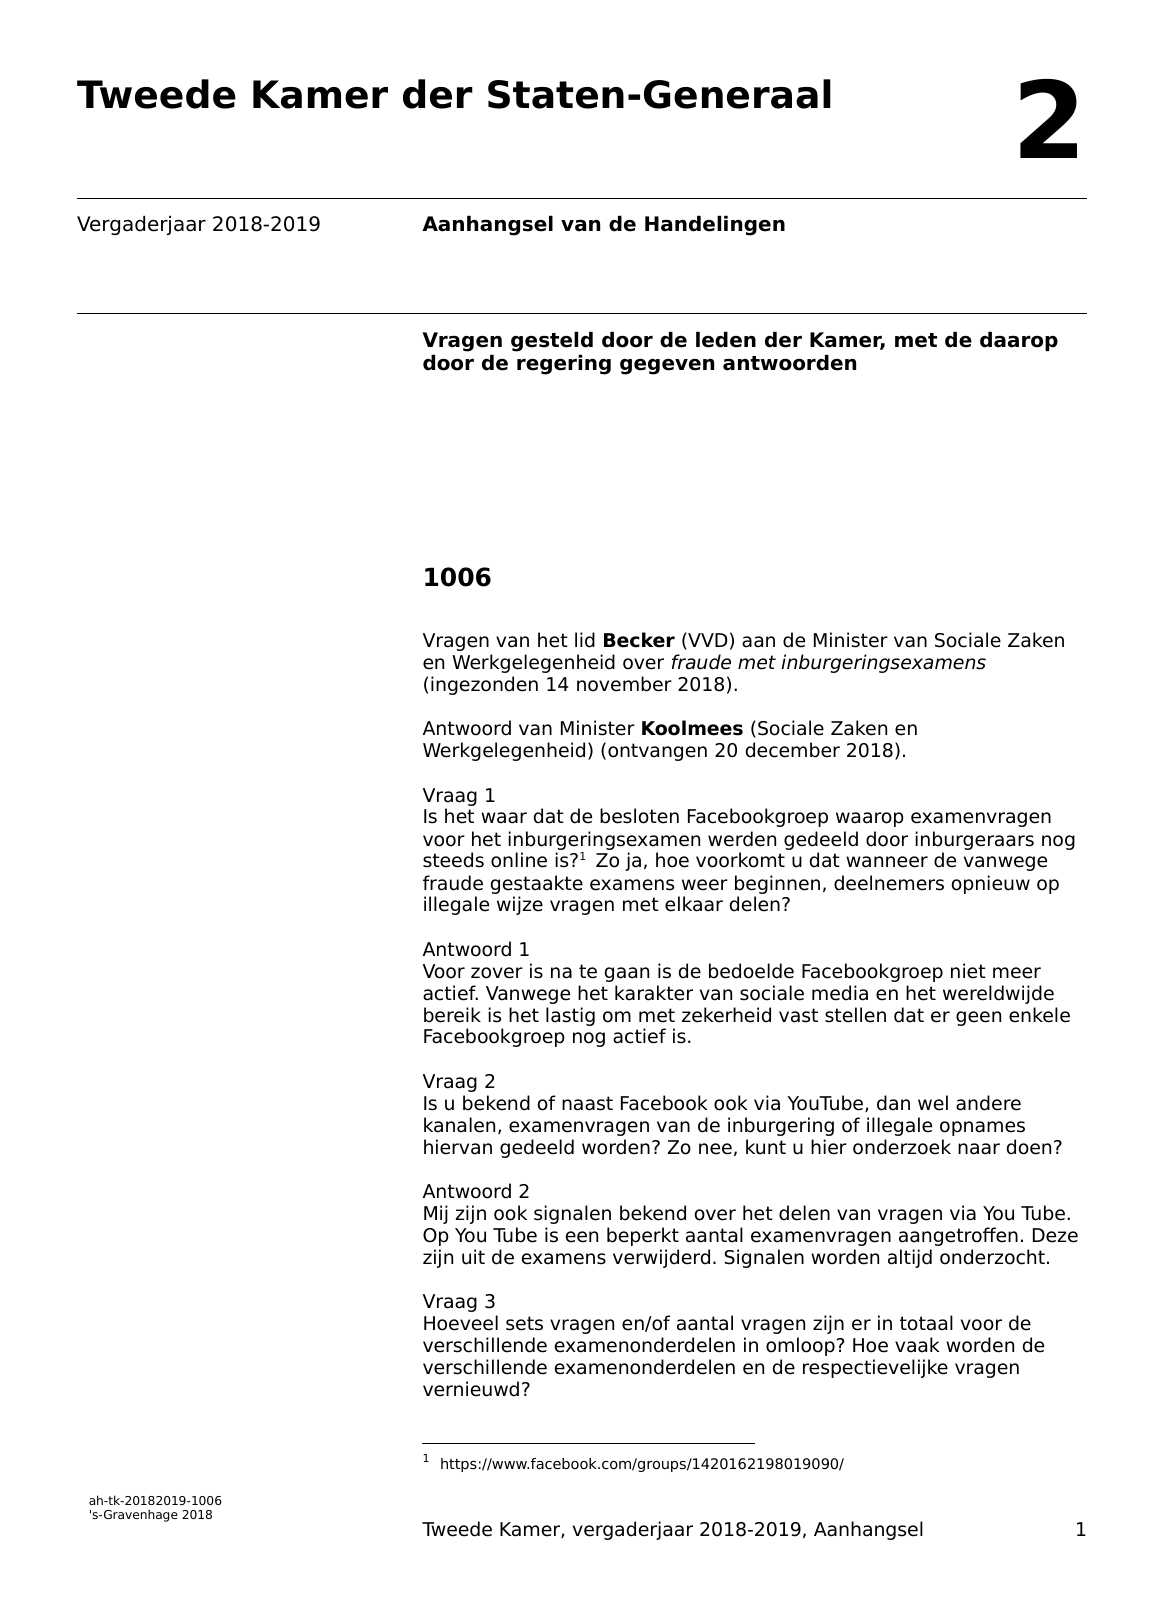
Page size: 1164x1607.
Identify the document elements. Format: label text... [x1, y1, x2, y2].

text Is het waar dat de besloten Facebookgroep waarop examenvragen voor het inburgeringsexamen werden gedeeld door inburgeraars nog steeds online is? Zo ja, hoe voorkomt u dat wanneer de vanwege fraude gestaakte examens weer beginnen, deelnemers opnieuw op illegale wijze vragen met elkaar delen? [422, 806, 1087, 916]
text Vragen van het lid Becker (VVD) aan de Minister van Sociale Zaken en Werkgelegenheid over fraude met inburgeringsexamens (ingezonden 14 november 2018). [422, 630, 1087, 696]
table_cell Aanhangsel van de Handelingen [422, 199, 1087, 313]
table_cell [77, 314, 422, 375]
text Antwoord 2 [422, 1181, 1087, 1203]
table_header Tweede Kamer der Staten-Generaal [77, 59, 886, 198]
text Vraag 3 [422, 1291, 1087, 1313]
text Mij zijn ook signalen bekend over het delen van vragen via You Tube. Op You Tube is een beperkt aantal examenvragen aangetroffen. Deze zijn uit de examens verwijderd. Signalen worden altijd onderzocht. [422, 1203, 1087, 1269]
text https://www.facebook.com/groups/1420162198019090/ [422, 1452, 1087, 1474]
text 1006 [422, 563, 1087, 592]
table_cell Vergaderjaar 2018-2019 [77, 199, 422, 313]
text Hoeveel sets vragen en/of aantal vragen zijn er in totaal voor de verschillende examenonderdelen in omloop? Hoe vaak worden de verschillende examenonderdelen en de respectievelijke vragen vernieuwd? [422, 1313, 1087, 1401]
table_cell Vragen gesteld door de leden der Kamer, met de daarop door de regering gegeven antwoorden [422, 314, 1087, 375]
table_header 2 [886, 59, 1087, 198]
text Is u bekend of naast Facebook ook via YouTube, dan wel andere kanalen, examenvragen van de inburgering of illegale opnames hiervan gedeeld worden? Zo nee, kunt u hier onderzoek naar doen? [422, 1093, 1087, 1158]
text Antwoord van Minister Koolmees (Sociale Zaken en Werkgelegenheid) (ontvangen 20 december 2018). [422, 718, 1087, 762]
text Voor zover is na te gaan is de bedoelde Facebookgroep niet meer actief. Vanwege het karakter van sociale media en het wereldwijde bereik is het lastig om met zekerheid vast stellen dat er geen enkele Facebookgroep nog actief is. [422, 961, 1087, 1048]
text Antwoord 1 [422, 938, 1087, 961]
text Vraag 2 [422, 1071, 1087, 1093]
text 's-Gravenhage 2018 [88, 1508, 323, 1522]
text Vraag 1 [422, 784, 1087, 806]
text ah-tk-20182019-1006 [88, 1494, 323, 1508]
